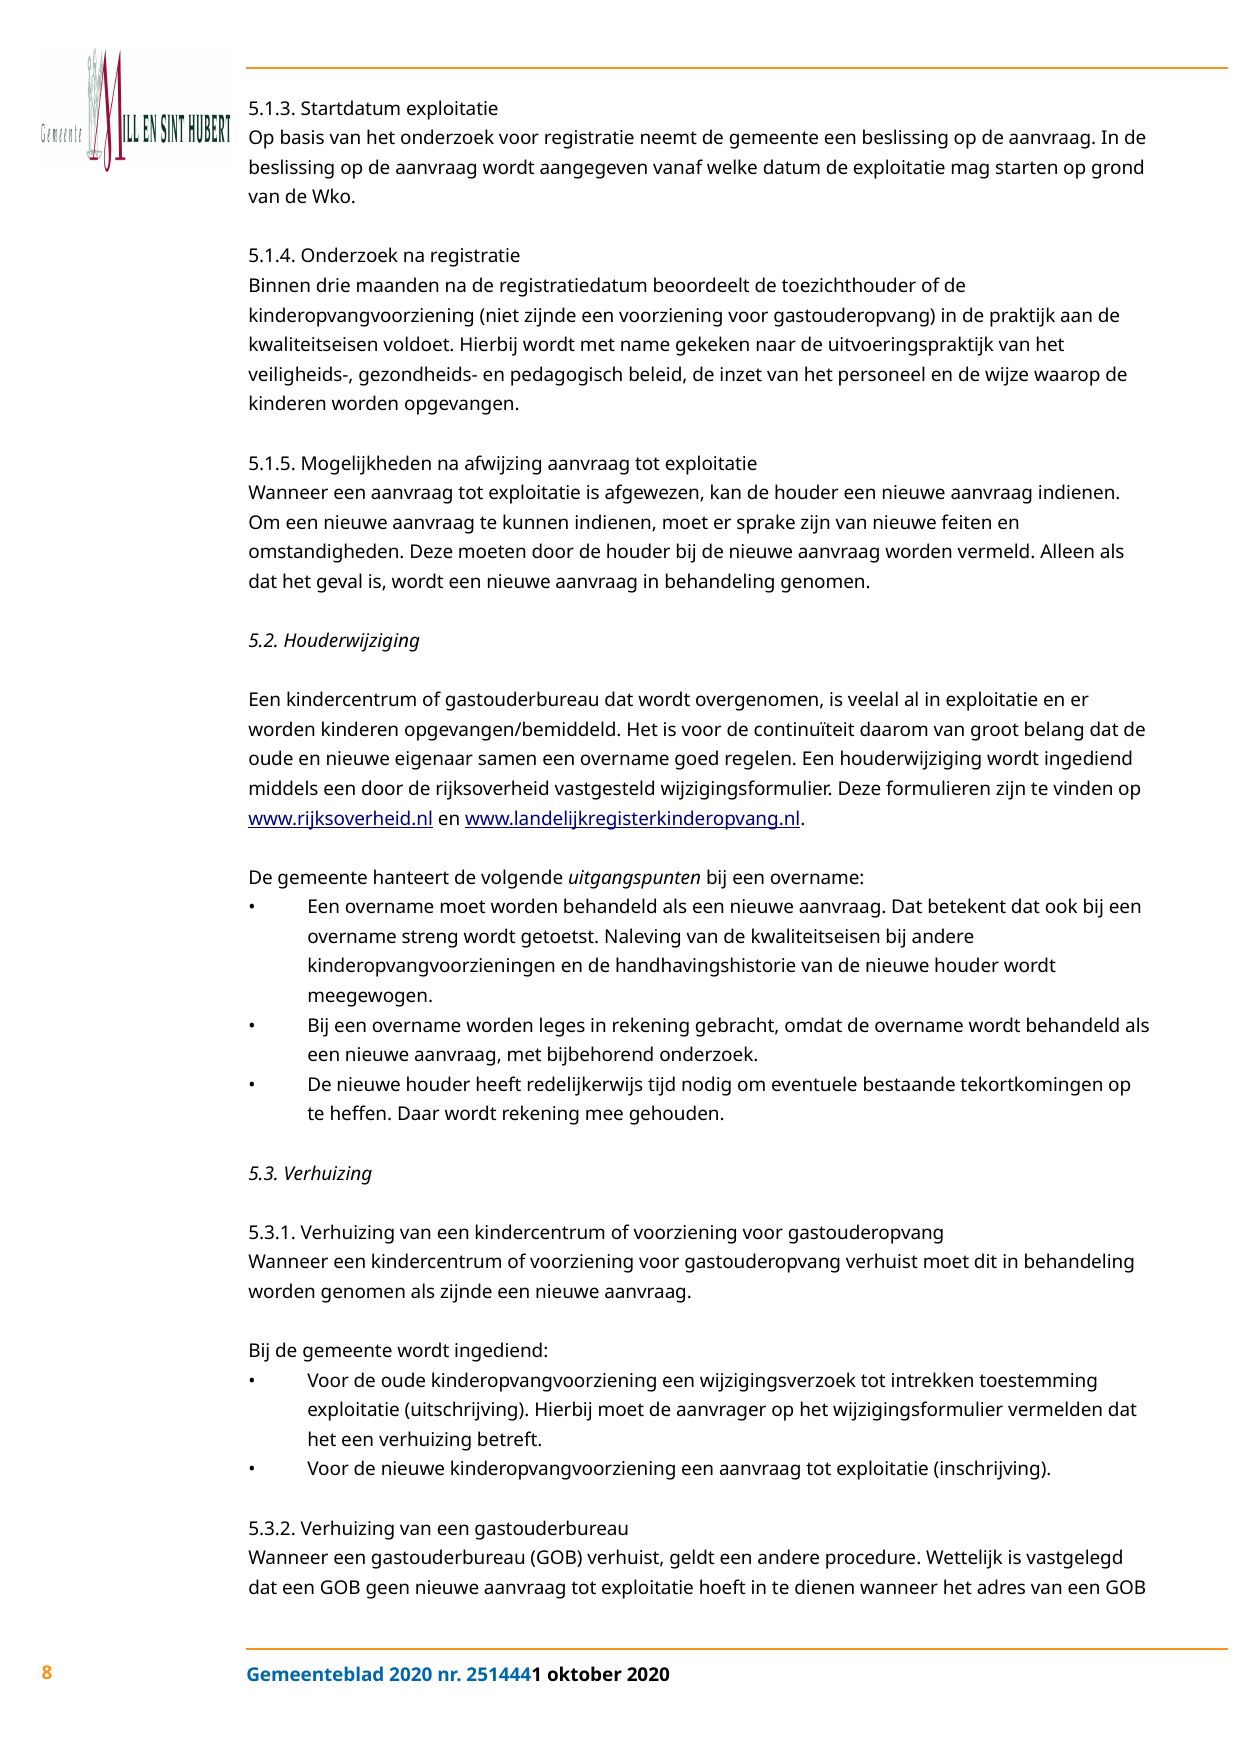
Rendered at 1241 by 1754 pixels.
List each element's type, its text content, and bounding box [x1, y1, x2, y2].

text 5.3.1. Verhuizing van een kindercentrum of voorziening voor gastouderopvang [248, 1219, 1152, 1245]
text 5.3.2. Verhuizing van een gastouderbureau [248, 1515, 1152, 1541]
text 5.1.3. Startdatum exploitatie [248, 95, 1152, 121]
picture [41, 47, 231, 172]
text Binnen drie maanden na de registratiedatum beoordeelt de toezichthouder of de kinderopvangvoorziening (niet zijnde een voorziening voor gastouderopvang) in de praktijk aan de kwaliteitseisen voldoet. Hierbij wordt met name gekeken naar de uitvoeringspraktijk van het veiligheids-, gezondheids- en pedagogisch beleid, de inzet van het personeel en de wijze waarop de kinderen worden opgevangen. [248, 272, 1152, 416]
text Op basis van het onderzoek voor registratie neemt de gemeente een beslissing op de aanvraag. In de beslissing op de aanvraag wordt aangegeven vanaf welke datum de exploitatie mag starten op grond van de Wko. [248, 124, 1152, 209]
text Een kindercentrum of gastouderbureau dat wordt overgenomen, is veelal al in exploitatie en er worden kinderen opgevangen/bemiddeld. Het is voor de continuïteit daarom van groot belang dat de oude en nieuwe eigenaar samen een overname goed regelen. Een houderwijziging wordt ingediend middels een door de rijksoverheid vastgesteld wijzigingsformulier. Deze formulieren zijn te vinden op www.rijksoverheid.nl en www.landelijkregisterkinderopvang.nl. [248, 686, 1152, 831]
list Bij een overname worden leges in rekening gebracht, omdat de overname wordt behandeld als een nieuwe aanvraag, met bijbehorend onderzoek. [248, 1012, 1152, 1067]
list Voor de nieuwe kinderopvangvoorziening een aanvraag tot exploitatie (inschrijving). [248, 1456, 1152, 1481]
list Voor de oude kinderopvangvoorziening een wijzigingsverzoek tot intrekken toestemming exploitatie (uitschrijving). Hierbij moet de aanvrager op het wijzigingsformulier vermelden dat het een verhuizing betreft. [248, 1367, 1152, 1452]
text Wanneer een gastouderbureau (GOB) verhuist, geldt een andere procedure. Wettelijk is vastgelegd dat een GOB geen nieuwe aanvraag tot exploitatie hoeft in te dienen wanneer het adres van een GOB [248, 1544, 1152, 1600]
text Bij de gemeente wordt ingediend: [248, 1337, 1152, 1363]
text 5.1.4. Onderzoek na registratie [248, 243, 1152, 268]
text 5.1.5. Mogelijkheden na afwijzing aanvraag tot exploitatie [248, 450, 1152, 476]
text 5.3. Verhuizing [248, 1160, 1152, 1186]
list Een overname moet worden behandeld als een nieuwe aanvraag. Dat betekent dat ook bij een overname streng wordt getoetst. Naleving van de kwaliteitseisen bij andere kinderopvangvoorzieningen en de handhavingshistorie van de nieuwe houder wordt meegewogen. [248, 893, 1152, 1008]
list De nieuwe houder heeft redelijkerwijs tijd nodig om eventuele bestaande tekortkomingen op te heffen. Daar wordt rekening mee gehouden. [248, 1071, 1152, 1126]
text Wanneer een aanvraag tot exploitatie is afgewezen, kan de houder een nieuwe aanvraag indienen. Om een nieuwe aanvraag te kunnen indienen, moet er sprake zijn van nieuwe feiten en omstandigheden. Deze moeten door de houder bij de nieuwe aanvraag worden vermeld. Alleen als dat het geval is, wordt een nieuwe aanvraag in behandeling genomen. [248, 479, 1152, 594]
text De gemeente hanteert de volgende uitgangspunten bij een overname: [248, 864, 1152, 890]
text Wanneer een kindercentrum of voorziening voor gastouderopvang verhuist moet dit in behandeling worden genomen als zijnde een nieuwe aanvraag. [248, 1248, 1152, 1304]
text 5.2. Houderwijziging [248, 627, 1152, 653]
